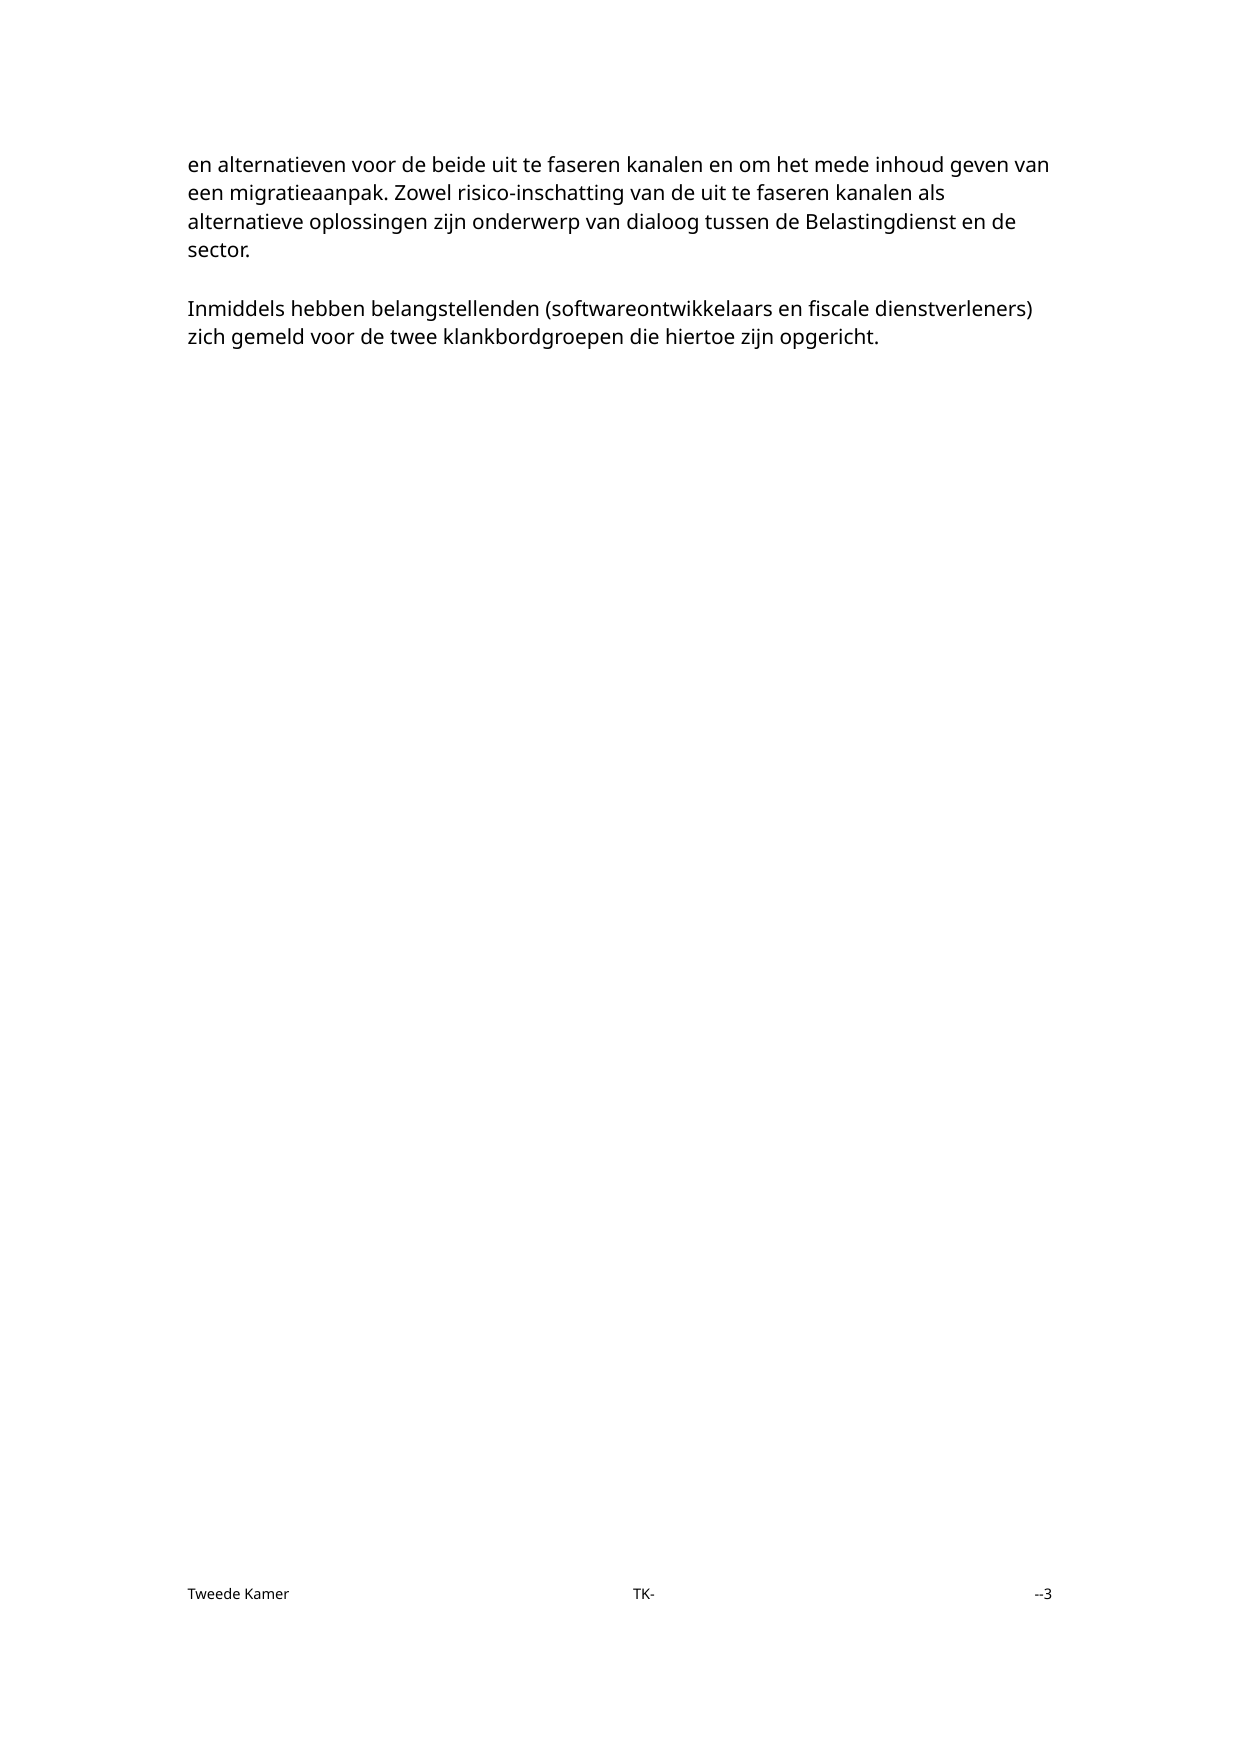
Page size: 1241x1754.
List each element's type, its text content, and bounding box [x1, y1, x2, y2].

text Inmiddels hebben belangstellenden (softwareontwikkelaars en fiscale dienstverleners) zich gemeld voor de twee klankbordgroepen die hiertoe zijn opgericht. [187, 294, 1053, 351]
text en alternatieven voor de beide uit te faseren kanalen en om het mede inhoud geven van een migratieaanpak. Zowel risico-inschatting van de uit te faseren kanalen als alternatieve oplossingen zijn onderwerp van dialoog tussen de Belastingdienst en de sector. [187, 150, 1053, 264]
